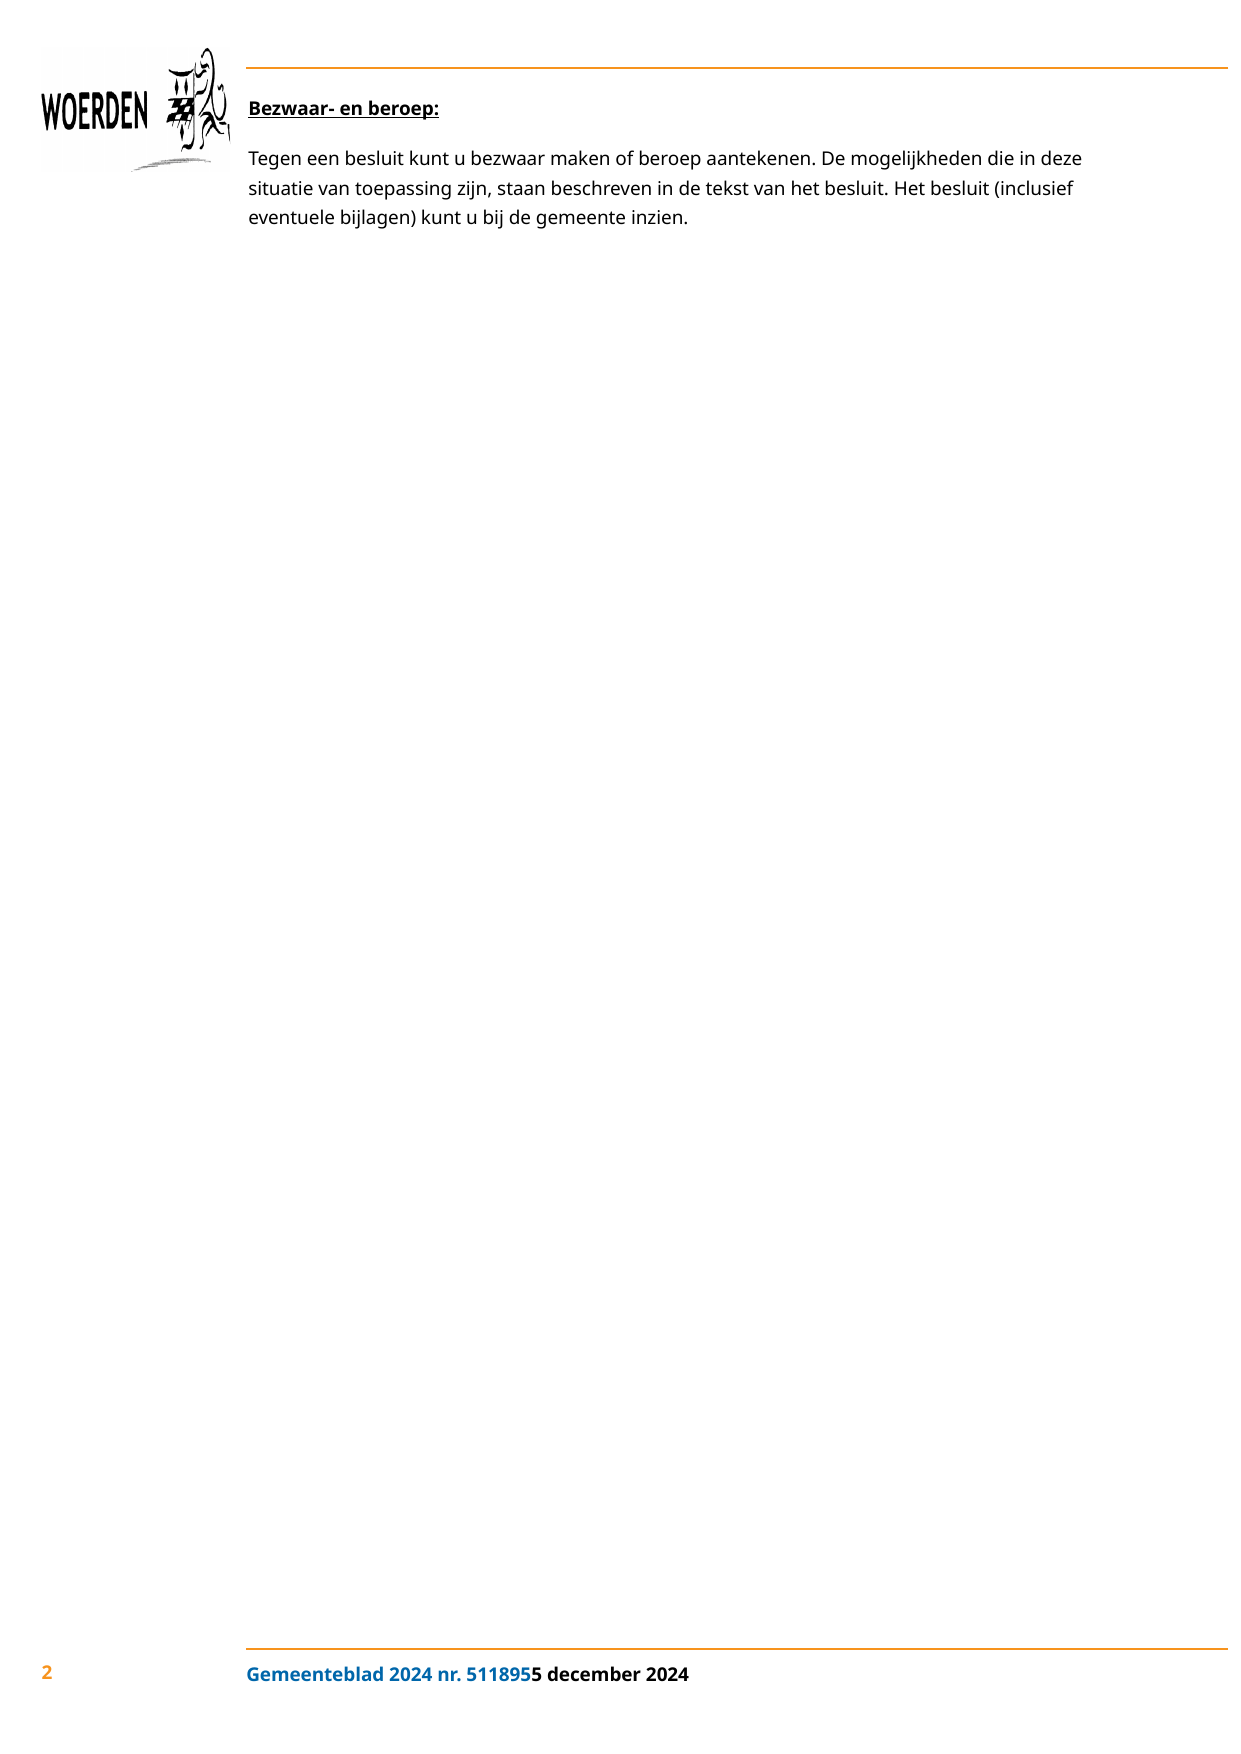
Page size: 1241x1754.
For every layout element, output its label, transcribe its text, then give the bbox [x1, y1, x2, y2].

picture [41, 47, 231, 172]
text Tegen een besluit kunt u bezwaar maken of beroep aantekenen. De mogelijkheden die in deze situatie van toepassing zijn, staan beschreven in de tekst van het besluit. Het besluit (inclusief eventuele bijlagen) kunt u bij de gemeente inzien. [248, 145, 1152, 230]
text Bezwaar- en beroep: [248, 95, 1152, 121]
